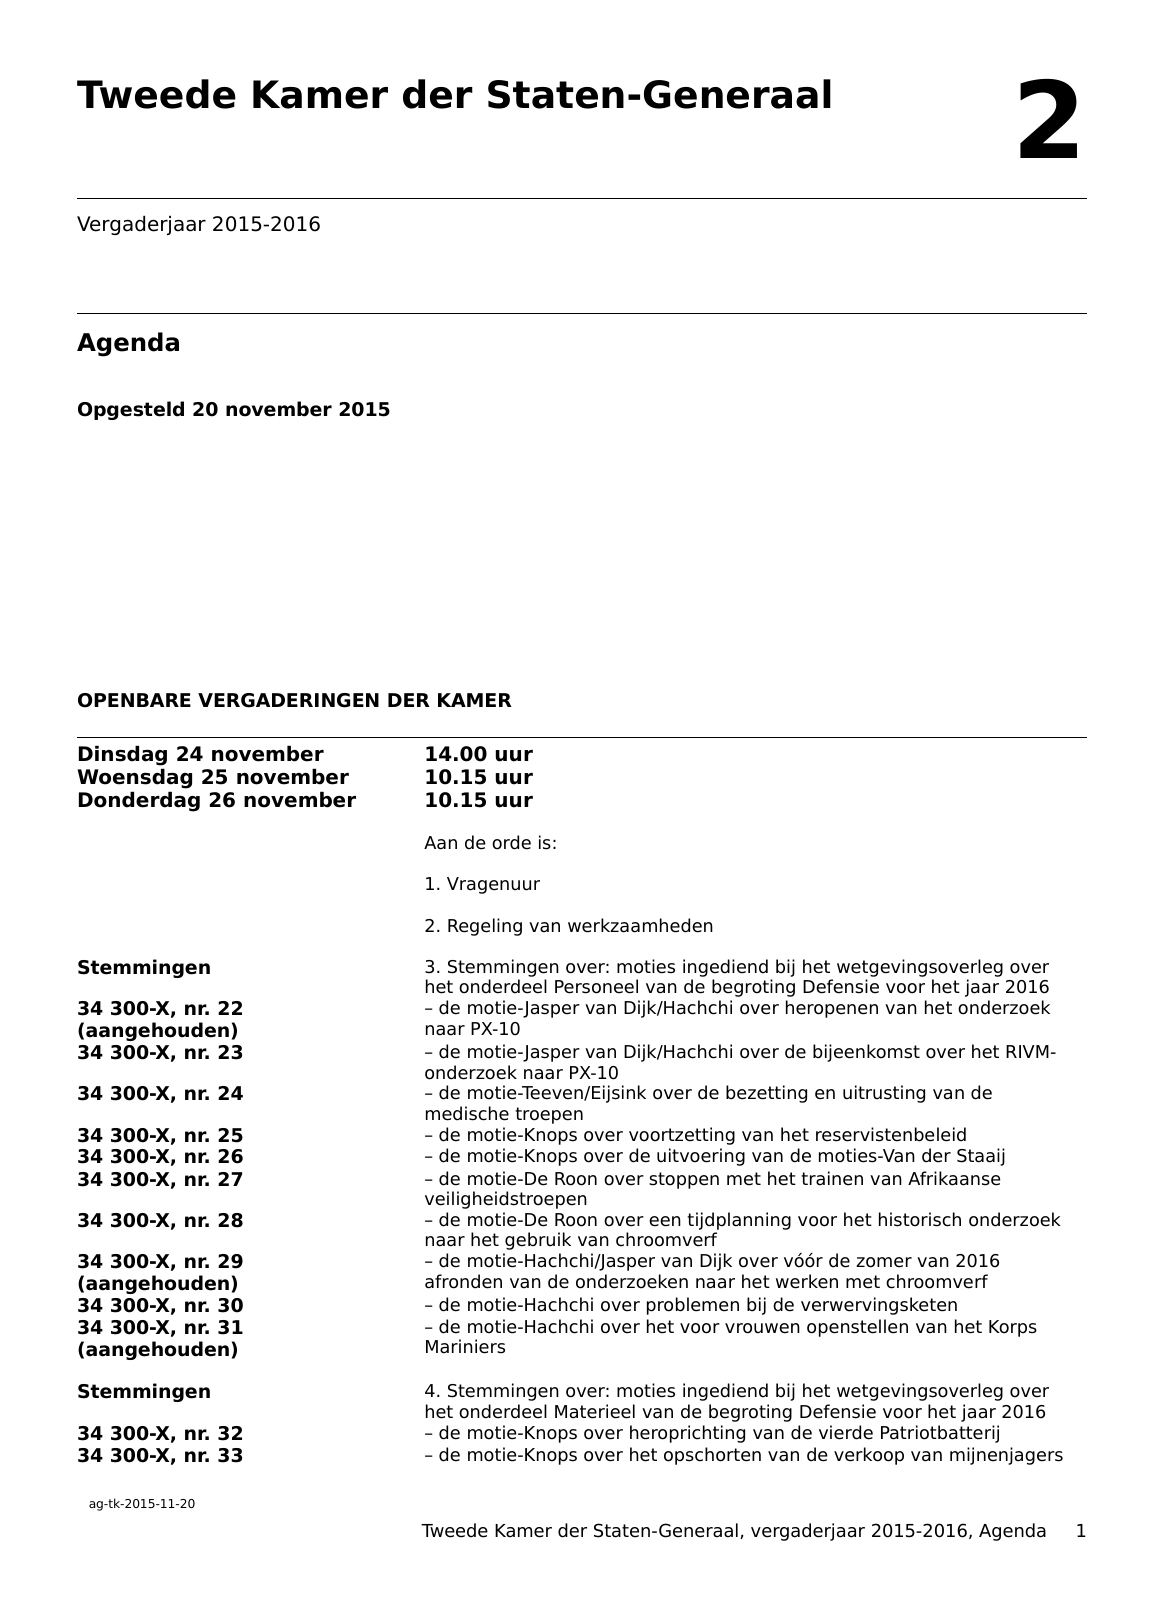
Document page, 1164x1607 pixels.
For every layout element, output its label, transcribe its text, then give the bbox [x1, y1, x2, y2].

text Opgesteld 20 november 2015 [77, 399, 1087, 421]
table_cell [401, 854, 418, 874]
table_cell Woensdag 25 november [77, 766, 401, 789]
table_cell [401, 957, 418, 998]
table_cell – de motie-Knops over heroprichting van de vierde Patriotbatterij [418, 1423, 1087, 1445]
table_cell 34 300-X, nr. 25 [77, 1125, 401, 1146]
table_cell 34 300-X, nr. 27 [77, 1169, 401, 1210]
table_cell [401, 1361, 418, 1381]
table_header 14.00 uur [418, 738, 1087, 766]
table_cell [77, 854, 401, 874]
table_cell 4. Stemmingen over: moties ingediend bij het wetgevingsoverleg over het onderdeel Materieel van de begroting Defensie voor het jaar 2016 [418, 1381, 1087, 1423]
table_cell [401, 813, 418, 833]
table_cell 34 300-X, nr. 28 [77, 1210, 401, 1251]
table_cell [401, 833, 418, 854]
table_cell [401, 1445, 418, 1467]
table_cell [401, 766, 418, 789]
table_cell [77, 916, 401, 936]
table_cell [401, 1125, 418, 1146]
table_cell [418, 936, 1087, 957]
table_cell 34 300-X, nr. 24 [77, 1083, 401, 1124]
table_cell [401, 998, 418, 1042]
table_cell Stemmingen [77, 957, 401, 998]
table_cell Agenda [77, 314, 422, 357]
table_cell [77, 833, 401, 854]
table_cell Aan de orde is: [418, 833, 1087, 854]
table_cell 10.15 uur [418, 766, 1087, 789]
table_cell [418, 895, 1087, 916]
table_cell [418, 1361, 1087, 1381]
table_cell 34 300-X, nr. 23 [77, 1042, 401, 1083]
table_cell – de motie-Hachchi over het voor vrouwen openstellen van het Korps Mariniers [418, 1317, 1087, 1361]
table_cell [401, 1146, 418, 1168]
table_cell [422, 314, 1087, 357]
table_cell [401, 1317, 418, 1361]
table_cell – de motie-Teeven/Eijsink over de bezetting en uitrusting van de medische troepen [418, 1083, 1087, 1124]
table_cell – de motie-Hachchi/Jasper van Dijk over vóór de zomer van 2016 afronden van de onderzoeken naar het werken met chroomverf [418, 1251, 1087, 1295]
table_cell – de motie-Jasper van Dijk/Hachchi over heropenen van het onderzoek naar PX-10 [418, 998, 1087, 1042]
table_cell 1. Vragenuur [418, 874, 1087, 895]
table_cell [77, 1361, 401, 1381]
table_cell [401, 1042, 418, 1083]
table_cell 34 300-X, nr. 33 [77, 1445, 401, 1467]
table_cell – de motie-De Roon over een tijdplanning voor het historisch onderzoek naar het gebruik van chroomverf [418, 1210, 1087, 1251]
table_cell Vergaderjaar 2015-2016 [77, 199, 1087, 313]
table_header Dinsdag 24 november [77, 738, 401, 766]
table_cell – de motie-Hachchi over problemen bij de verwervingsketen [418, 1295, 1087, 1317]
table_cell – de motie-Knops over het opschorten van de verkoop van mijnenjagers [418, 1445, 1087, 1467]
table_cell [401, 874, 418, 895]
table_cell [77, 874, 401, 895]
table_cell 34 300-X, nr. 26 [77, 1146, 401, 1168]
table_cell 3. Stemmingen over: moties ingediend bij het wetgevingsoverleg over het onderdeel Personeel van de begroting Defensie voor het jaar 2016 [418, 957, 1087, 998]
table_cell [77, 936, 401, 957]
table_cell [401, 1251, 418, 1295]
table_cell [401, 1381, 418, 1423]
table_cell – de motie-Knops over de uitvoering van de moties-Van der Staaij [418, 1146, 1087, 1168]
table_cell [401, 1423, 418, 1445]
table_cell [418, 813, 1087, 833]
table_cell 34 300-X, nr. 32 [77, 1423, 401, 1445]
table_cell – de motie-De Roon over stoppen met het trainen van Afrikaanse veiligheidstroepen [418, 1169, 1087, 1210]
table_cell Donderdag 26 november [77, 789, 401, 812]
text ag-tk-2015-11-20 [88, 1497, 323, 1511]
table_cell [77, 895, 401, 916]
table_cell [401, 1295, 418, 1317]
subtitle OPENBARE VERGADERINGEN DER KAMER [77, 690, 1087, 712]
table_cell [401, 1083, 418, 1124]
table_cell [401, 789, 418, 812]
table_cell 2. Regeling van werkzaamheden [418, 916, 1087, 936]
table_cell [77, 813, 401, 833]
table_cell [401, 895, 418, 916]
table_cell 34 300-X, nr. 31 (aangehouden) [77, 1317, 401, 1361]
table_cell Stemmingen [77, 1381, 401, 1423]
table_cell 10.15 uur [418, 789, 1087, 812]
table_header 2 [886, 59, 1087, 198]
table_cell – de motie-Knops over voortzetting van het reservistenbeleid [418, 1125, 1087, 1146]
table_cell – de motie-Jasper van Dijk/Hachchi over de bijeenkomst over het RIVM-onderzoek naar PX-10 [418, 1042, 1087, 1083]
table_header [401, 738, 418, 766]
table_cell 34 300-X, nr. 22 (aangehouden) [77, 998, 401, 1042]
table_cell 34 300-X, nr. 29 (aangehouden) [77, 1251, 401, 1295]
table_cell [401, 916, 418, 936]
table_cell [401, 1169, 418, 1210]
table_cell 34 300-X, nr. 30 [77, 1295, 401, 1317]
table_cell [418, 854, 1087, 874]
table_cell [401, 936, 418, 957]
table_cell [401, 1210, 418, 1251]
table_header Tweede Kamer der Staten-Generaal [77, 59, 886, 198]
